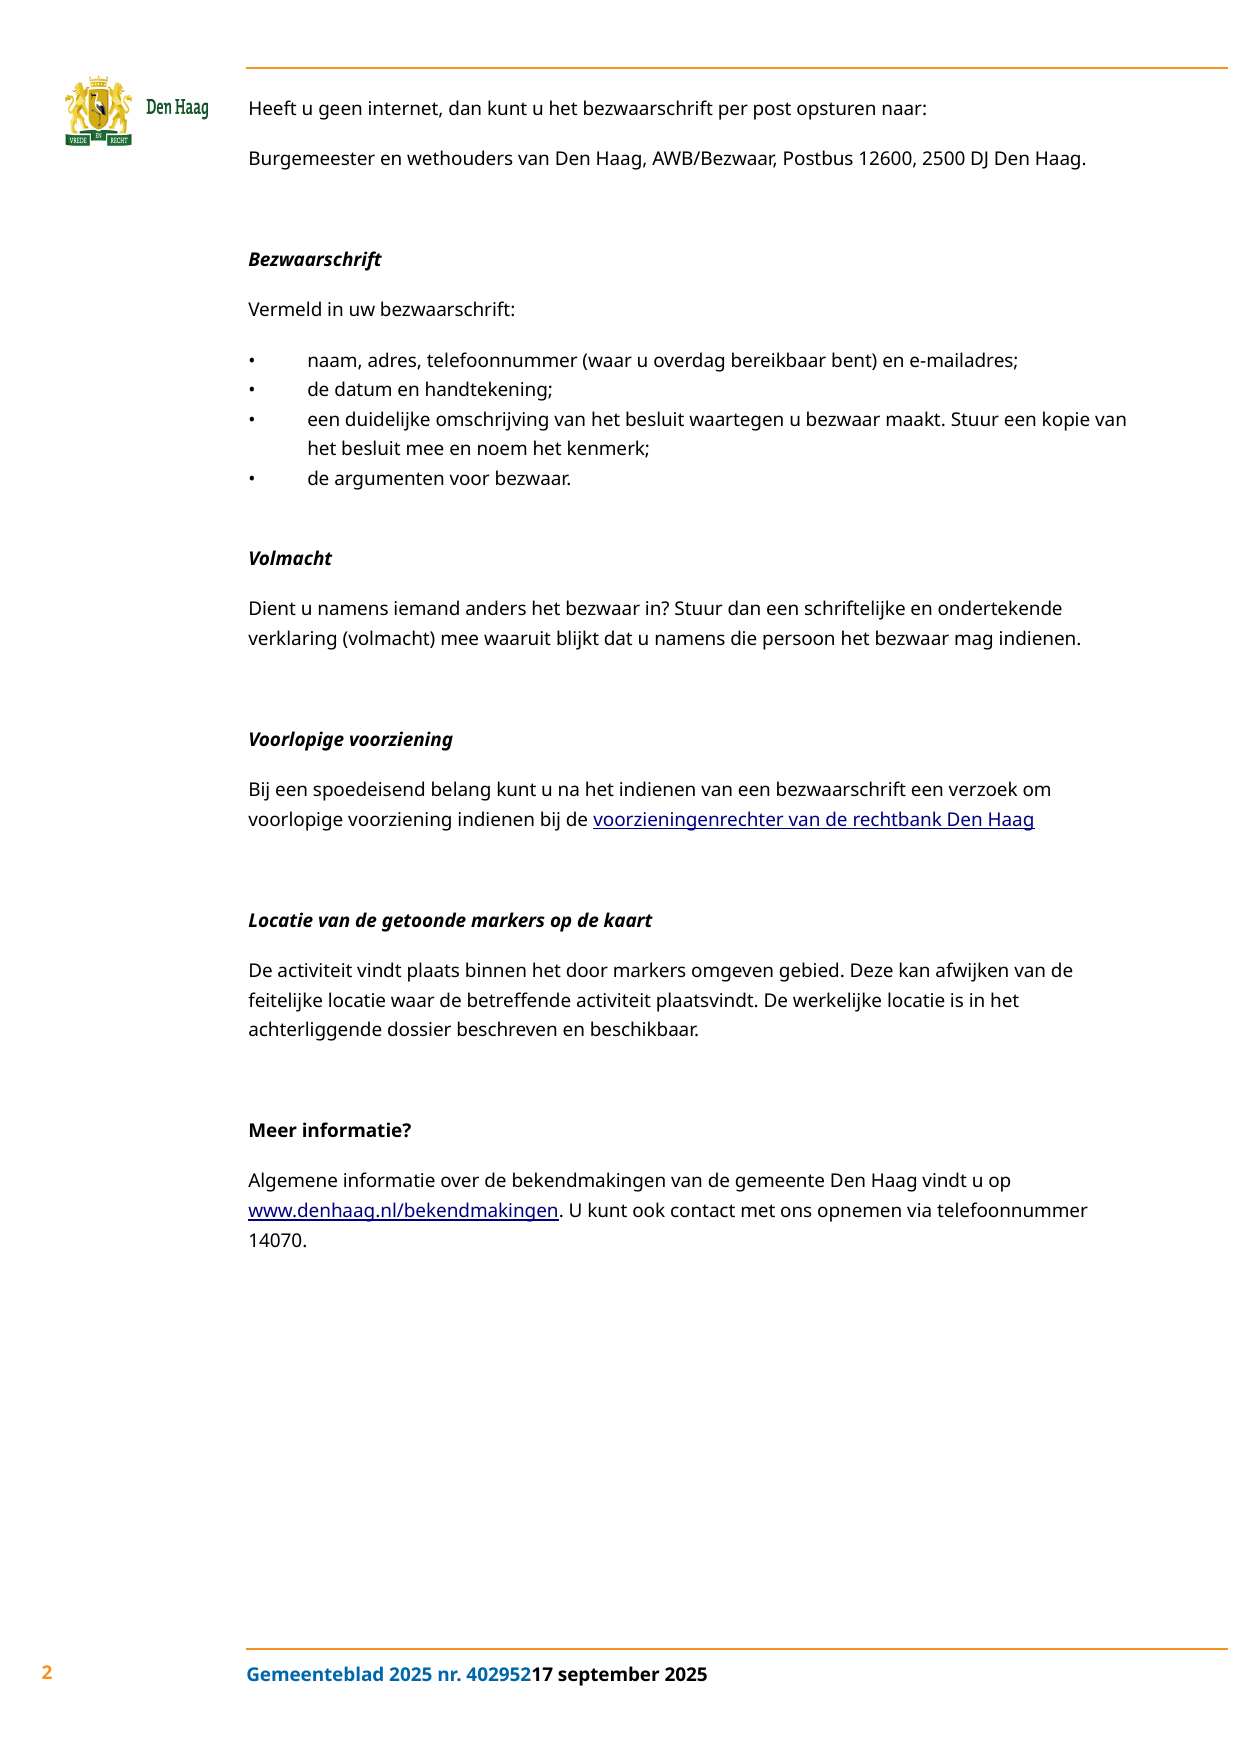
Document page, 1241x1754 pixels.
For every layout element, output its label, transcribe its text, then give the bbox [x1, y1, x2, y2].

text Burgemeester en wethouders van Den Haag, AWB/Bezwaar, Postbus 12600, 2500 DJ Den Haag. [248, 145, 1152, 171]
text Vermeld in uw bezwaarschrift: [248, 296, 1152, 322]
list naam, adres, telefoonnummer (waar u overdag bereikbaar bent) en e-mailadres; [248, 347, 1152, 373]
text Meer informatie? [248, 1117, 1152, 1143]
list de argumenten voor bezwaar. [248, 465, 1152, 491]
text Voorlopige voorziening [248, 726, 1152, 752]
text Dient u namens iemand anders het bezwaar in? Stuur dan een schriftelijke en ondertekende verklaring (volmacht) mee waaruit blijkt dat u namens die persoon het bezwaar mag indienen. [248, 596, 1152, 651]
text Algemene informatie over de bekendmakingen van de gemeente Den Haag vindt u op www.denhaag.nl/bekendmakingen. U kunt ook contact met ons opnemen via telefoonnummer 14070. [248, 1168, 1152, 1253]
text Bezwaarschrift [248, 246, 1152, 272]
text Bij een spoedeisend belang kunt u na het indienen van een bezwaarschrift een verzoek om voorlopige voorziening indienen bij de voorzieningenrechter van de rechtbank Den Haag [248, 776, 1152, 832]
list de datum en handtekening; [248, 376, 1152, 402]
text De activiteit vindt plaats binnen het door markers omgeven gebied. Deze kan afwijken van de feitelijke locatie waar de betreffende activiteit plaatsvindt. De werkelijke locatie is in het achterliggende dossier beschreven en beschikbaar. [248, 957, 1152, 1042]
picture [41, 47, 231, 172]
text Volmacht [248, 545, 1152, 571]
list een duidelijke omschrijving van het besluit waartegen u bezwaar maakt. Stuur een kopie van het besluit mee en noem het kenmerk; [248, 406, 1152, 461]
text Heeft u geen internet, dan kunt u het bezwaarschrift per post opsturen naar: [248, 95, 1152, 121]
text Locatie van de getoonde markers op de kaart [248, 907, 1152, 933]
